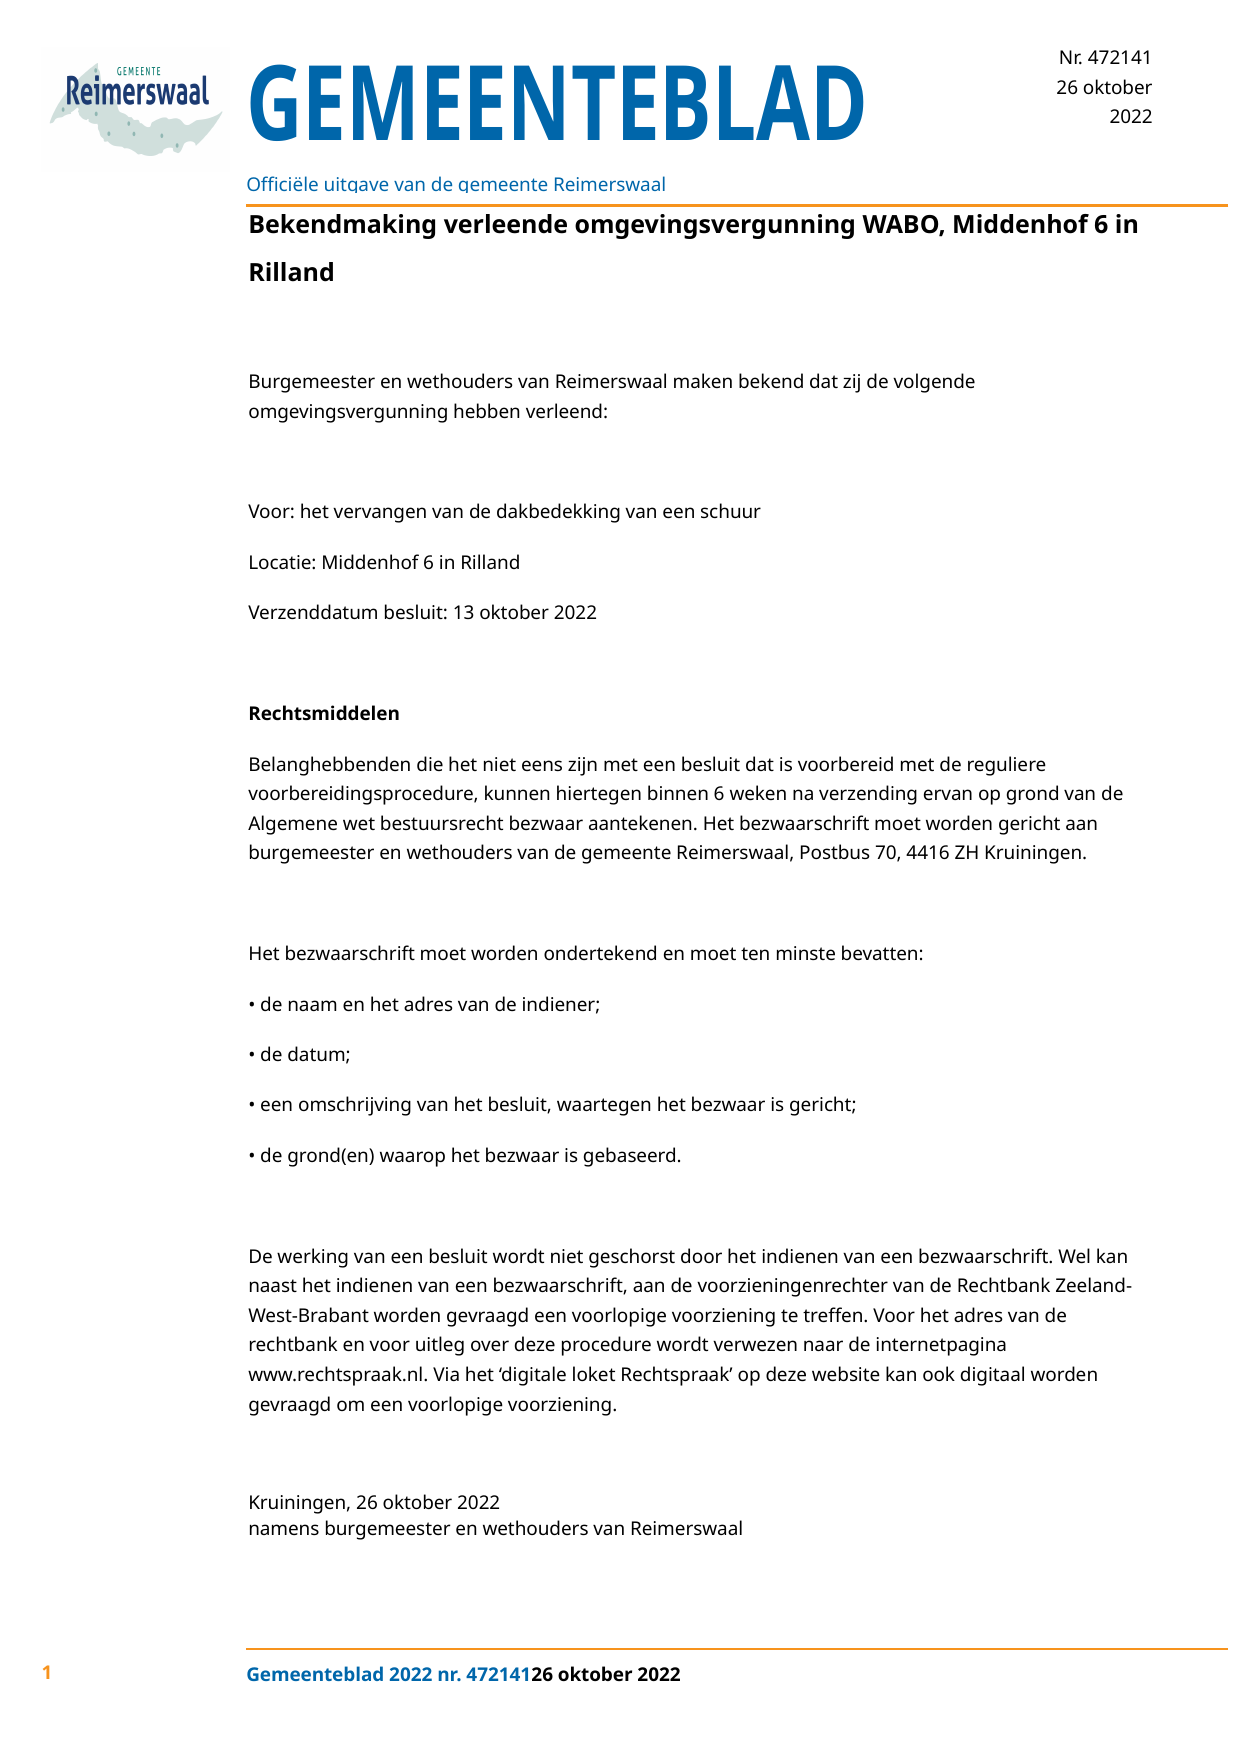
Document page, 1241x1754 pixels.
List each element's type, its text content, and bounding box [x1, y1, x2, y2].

text namens burgemeester en wethouders van Reimerswaal [248, 1515, 1152, 1541]
text Verzenddatum besluit: 13 oktober 2022 [248, 599, 1152, 625]
text Belanghebbenden die het niet eens zijn met een besluit dat is voorbereid met de reguliere voorbereidingsprocedure, kunnen hiertegen binnen 6 weken na verzending ervan op grond van de Algemene wet bestuursrecht bezwaar aantekenen. Het bezwaarschrift moet worden gericht aan burgemeester en wethouders van de gemeente Reimerswaal, Postbus 70, 4416 ZH Kruiningen. [248, 751, 1152, 865]
picture [41, 47, 231, 172]
text Locatie: Middenhof 6 in Rilland [248, 549, 1152, 575]
text Kruiningen, 26 oktober 2022 [248, 1489, 1152, 1515]
text Rechtsmiddelen [248, 700, 1152, 726]
text • de datum; [248, 1041, 1152, 1067]
text De werking van een besluit wordt niet geschorst door het indienen van een bezwaarschrift. Wel kan naast het indienen van een bezwaarschrift, aan de voorzieningenrechter van de Rechtbank Zeeland-West-Brabant worden gevraagd een voorlopige voorziening te treffen. Voor het adres van de rechtbank en voor uitleg over deze procedure wordt verwezen naar de internetpagina www.rechtspraak.nl. Via het ‘digitale loket Rechtspraak’ op deze website kan ook digitaal worden gevraagd om een voorlopige voorziening. [248, 1243, 1152, 1417]
text • de grond(en) waarop het bezwaar is gebaseerd. [248, 1142, 1152, 1168]
text • een omschrijving van het besluit, waartegen het bezwaar is gericht; [248, 1092, 1152, 1117]
text Burgemeester en wethouders van Reimerswaal maken bekend dat zij de volgende omgevingsvergunning hebben verleend: [248, 368, 1152, 424]
text Voor: het vervangen van de dakbedekking van een schuur [248, 499, 1152, 524]
text Bekendmaking verleende omgevingsvergunning WABO, Middenhof 6 in Rilland [248, 207, 1152, 288]
text • de naam en het adres van de indiener; [248, 991, 1152, 1017]
text Het bezwaarschrift moet worden ondertekend en moet ten minste bevatten: [248, 940, 1152, 966]
